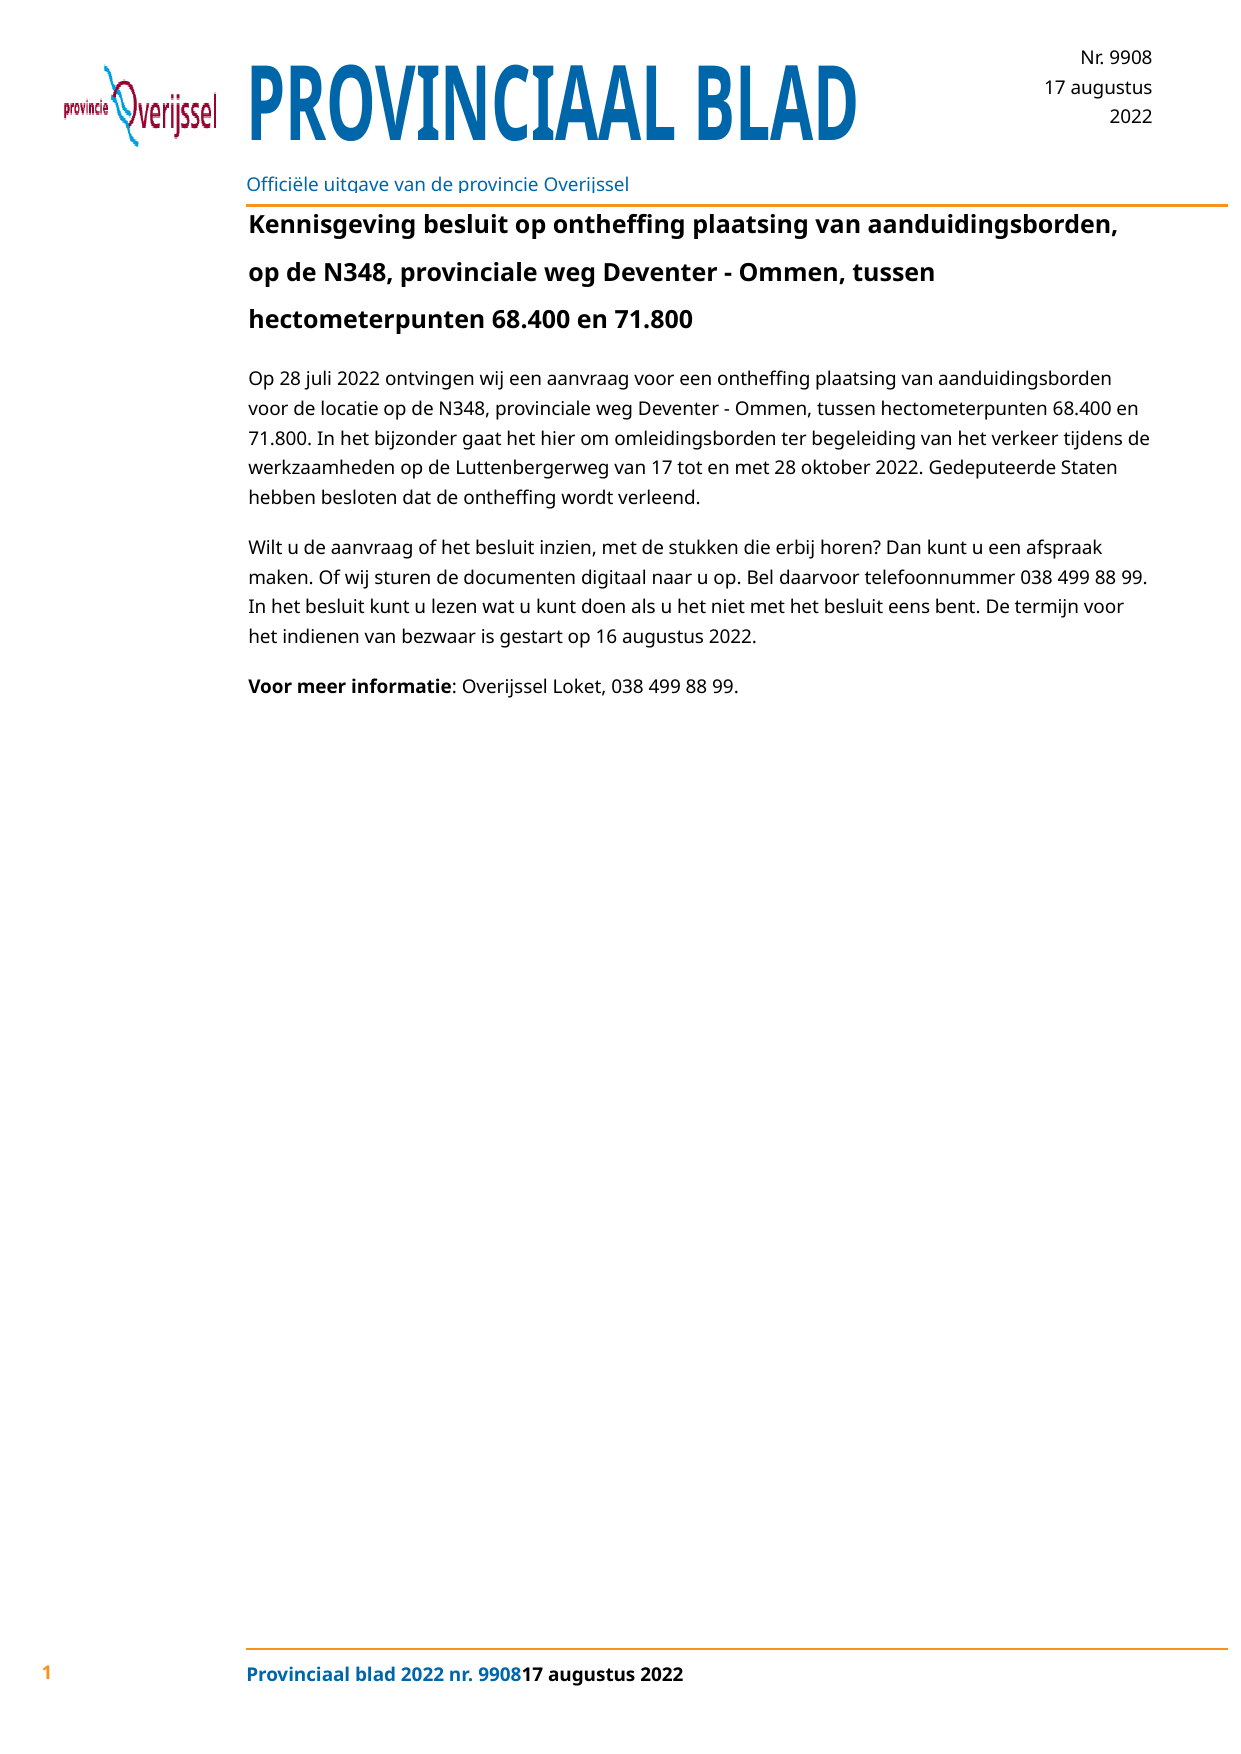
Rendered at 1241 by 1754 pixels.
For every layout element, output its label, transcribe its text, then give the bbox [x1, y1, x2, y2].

text Wilt u de aanvraag of het besluit inzien, met de stukken die erbij horen? Dan kunt u een afspraak maken. Of wij sturen de documenten digitaal naar u op. Bel daarvoor telefoonnummer 038 499 88 99. In het besluit kunt u lezen wat u kunt doen als u het niet met het besluit eens bent. De termijn voor het indienen van bezwaar is gestart op 16 augustus 2022. [248, 534, 1152, 649]
text Voor meer informatie: Overijssel Loket, 038 499 88 99. [248, 673, 1152, 699]
text Kennisgeving besluit op ontheffing plaatsing van aanduidingsborden, op de N348, provinciale weg Deventer - Ommen, tussen hectometerpunten 68.400 en 71.800 [248, 207, 1152, 336]
text Op 28 juli 2022 ontvingen wij een aanvraag voor een ontheffing plaatsing van aanduidingsborden voor de locatie op de N348, provinciale weg Deventer - Ommen, tussen hectometerpunten 68.400 en 71.800. In het bijzonder gaat het hier om omleidingsborden ter begeleiding van het verkeer tijdens de werkzaamheden op de Luttenbergerweg van 17 tot en met 28 oktober 2022. Gedeputeerde Staten hebben besloten dat de ontheffing wordt verleend. [248, 366, 1152, 509]
picture [41, 47, 231, 172]
